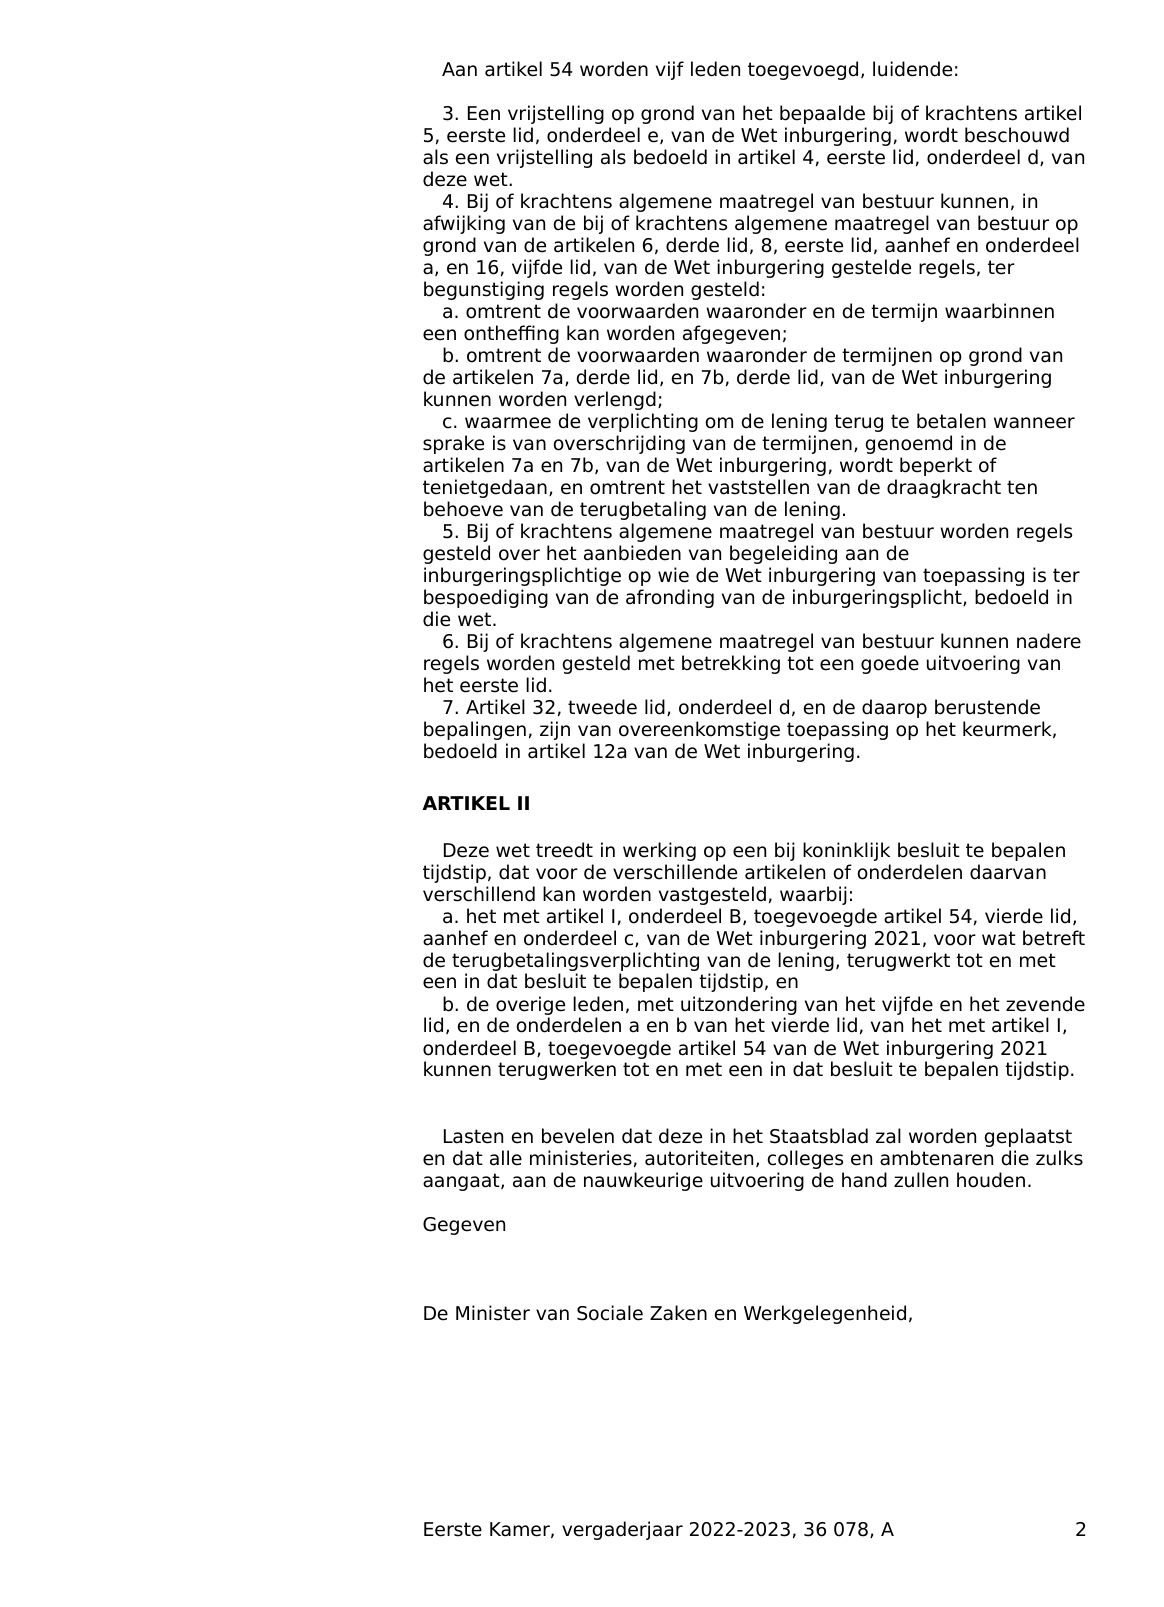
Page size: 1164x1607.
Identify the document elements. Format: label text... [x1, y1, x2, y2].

text Aan artikel 54 worden vijf leden toegevoegd, luidende: [422, 59, 1087, 81]
text Deze wet treedt in werking op een bij koninklijk besluit te bepalen tijdstip, dat voor de verschillende artikelen of onderdelen daarvan verschillend kan worden vastgesteld, waarbij: [422, 839, 1087, 906]
subtitle ARTIKEL II [422, 793, 1087, 814]
text 6. Bij of krachtens algemene maatregel van bestuur kunnen nadere regels worden gesteld met betrekking tot een goede uitvoering van het eerste lid. [422, 631, 1087, 697]
text 5. Bij of krachtens algemene maatregel van bestuur worden regels gesteld over het aanbieden van begeleiding aan de inburgeringsplichtige op wie de Wet inburgering van toepassing is ter bespoediging van de afronding van de inburgeringsplicht, bedoeld in die wet. [422, 521, 1087, 631]
text De Minister van Sociale Zaken en Werkgelegenheid, [422, 1302, 1087, 1324]
text a. het met artikel I, onderdeel B, toegevoegde artikel 54, vierde lid, aanhef en onderdeel c, van de Wet inburgering 2021, voor wat betreft de terugbetalingsverplichting van de lening, terugwerkt tot en met een in dat besluit te bepalen tijdstip, en [422, 906, 1087, 993]
text Gegeven [422, 1214, 1087, 1236]
text Lasten en bevelen dat deze in het Staatsblad zal worden geplaatst en dat alle ministeries, autoriteiten, colleges en ambtenaren die zulks aangaat, aan de nauwkeurige uitvoering de hand zullen houden. [422, 1126, 1087, 1192]
text 7. Artikel 32, tweede lid, onderdeel d, en de daarop berustende bepalingen, zijn van overeenkomstige toepassing op het keurmerk, bedoeld in artikel 12a van de Wet inburgering. [422, 697, 1087, 763]
text a. omtrent de voorwaarden waaronder en de termijn waarbinnen een ontheffing kan worden afgegeven; [422, 301, 1087, 345]
text 3. Een vrijstelling op grond van het bepaalde bij of krachtens artikel 5, eerste lid, onderdeel e, van de Wet inburgering, wordt beschouwd als een vrijstelling als bedoeld in artikel 4, eerste lid, onderdeel d, van deze wet. [422, 103, 1087, 191]
text b. de overige leden, met uitzondering van het vijfde en het zevende lid, en de onderdelen a en b van het vierde lid, van het met artikel I, onderdeel B, toegevoegde artikel 54 van de Wet inburgering 2021 kunnen terugwerken tot en met een in dat besluit te bepalen tijdstip. [422, 993, 1087, 1081]
text c. waarmee de verplichting om de lening terug te betalen wanneer sprake is van overschrijding van de termijnen, genoemd in de artikelen 7a en 7b, van de Wet inburgering, wordt beperkt of tenietgedaan, en omtrent het vaststellen van de draagkracht ten behoeve van de terugbetaling van de lening. [422, 411, 1087, 521]
text b. omtrent de voorwaarden waaronder de termijnen op grond van de artikelen 7a, derde lid, en 7b, derde lid, van de Wet inburgering kunnen worden verlengd; [422, 345, 1087, 411]
text 4. Bij of krachtens algemene maatregel van bestuur kunnen, in afwijking van de bij of krachtens algemene maatregel van bestuur op grond van de artikelen 6, derde lid, 8, eerste lid, aanhef en onderdeel a, en 16, vijfde lid, van de Wet inburgering gestelde regels, ter begunstiging regels worden gesteld: [422, 191, 1087, 301]
